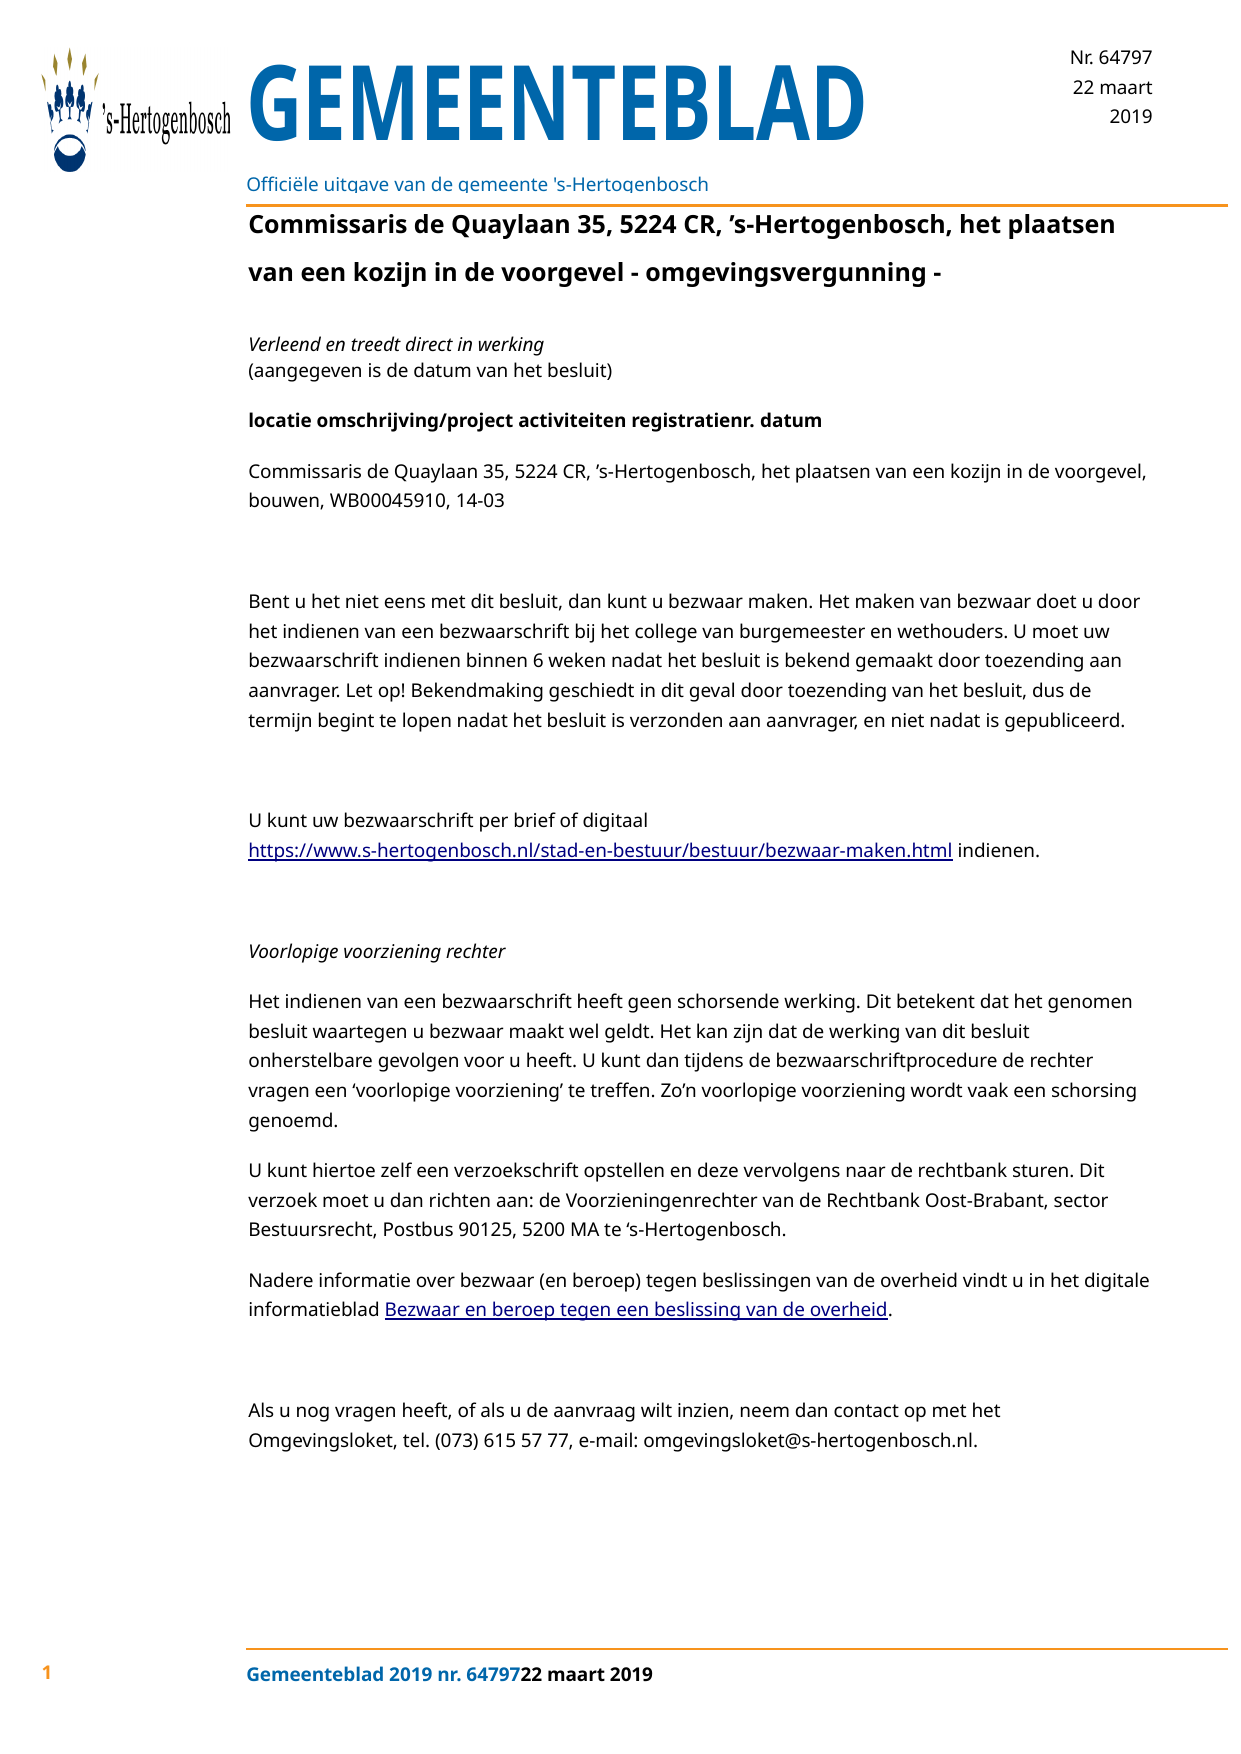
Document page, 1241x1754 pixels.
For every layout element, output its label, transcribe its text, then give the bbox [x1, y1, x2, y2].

text Verleend en treedt direct in werking [248, 331, 1152, 357]
text locatie omschrijving/project activiteiten registratienr. datum [248, 408, 1152, 433]
text Voorlopige voorziening rechter [248, 938, 1152, 964]
picture [41, 47, 231, 172]
text Het indienen van een bezwaarschrift heeft geen schorsende werking. Dit betekent dat het genomen besluit waartegen u bezwaar maakt wel geldt. Het kan zijn dat de werking van dit besluit onherstelbare gevolgen voor u heeft. U kunt dan tijdens de bezwaarschriftprocedure de rechter vragen een ‘voorlopige voorziening’ te treffen. Zo’n voorlopige voorziening wordt vaak een schorsing genoemd. [248, 988, 1152, 1132]
text Nadere informatie over bezwaar (en beroep) tegen beslissingen van de overheid vindt u in het digitale informatieblad Bezwaar en beroep tegen een beslissing van de overheid. [248, 1267, 1152, 1322]
text Commissaris de Quaylaan 35, 5224 CR, ’s-Hertogenbosch, het plaatsen van een kozijn in de voorgevel - omgevingsvergunning - [248, 207, 1152, 288]
text Als u nog vragen heeft, of als u de aanvraag wilt inzien, neem dan contact op met het Omgevingsloket, tel. (073) 615 57 77, e-mail: omgevingsloket@s-hertogenbosch.nl. [248, 1397, 1152, 1452]
text (aangegeven is de datum van het besluit) [248, 357, 1152, 383]
text U kunt uw bezwaarschrift per brief of digitaal https://www.s-hertogenbosch.nl/stad-en-bestuur/bestuur/bezwaar-maken.html indienen. [248, 808, 1152, 863]
text Commissaris de Quaylaan 35, 5224 CR, ’s-Hertogenbosch, het plaatsen van een kozijn in de voorgevel, bouwen, WB00045910, 14-03 [248, 458, 1152, 513]
text U kunt hiertoe zelf een verzoekschrift opstellen en deze vervolgens naar de rechtbank sturen. Dit verzoek moet u dan richten aan: de Voorzieningenrechter van de Rechtbank Oost-Brabant, sector Bestuursrecht, Postbus 90125, 5200 MA te ‘s-Hertogenbosch. [248, 1157, 1152, 1242]
text Bent u het niet eens met dit besluit, dan kunt u bezwaar maken. Het maken van bezwaar doet u door het indienen van een bezwaarschrift bij het college van burgemeester en wethouders. U moet uw bezwaarschrift indienen binnen 6 weken nadat het besluit is bekend gemaakt door toezending aan aanvrager. Let op! Bekendmaking geschiedt in dit geval door toezending van het besluit, dus de termijn begint te lopen nadat het besluit is verzonden aan aanvrager, en niet nadat is gepubliceerd. [248, 588, 1152, 732]
